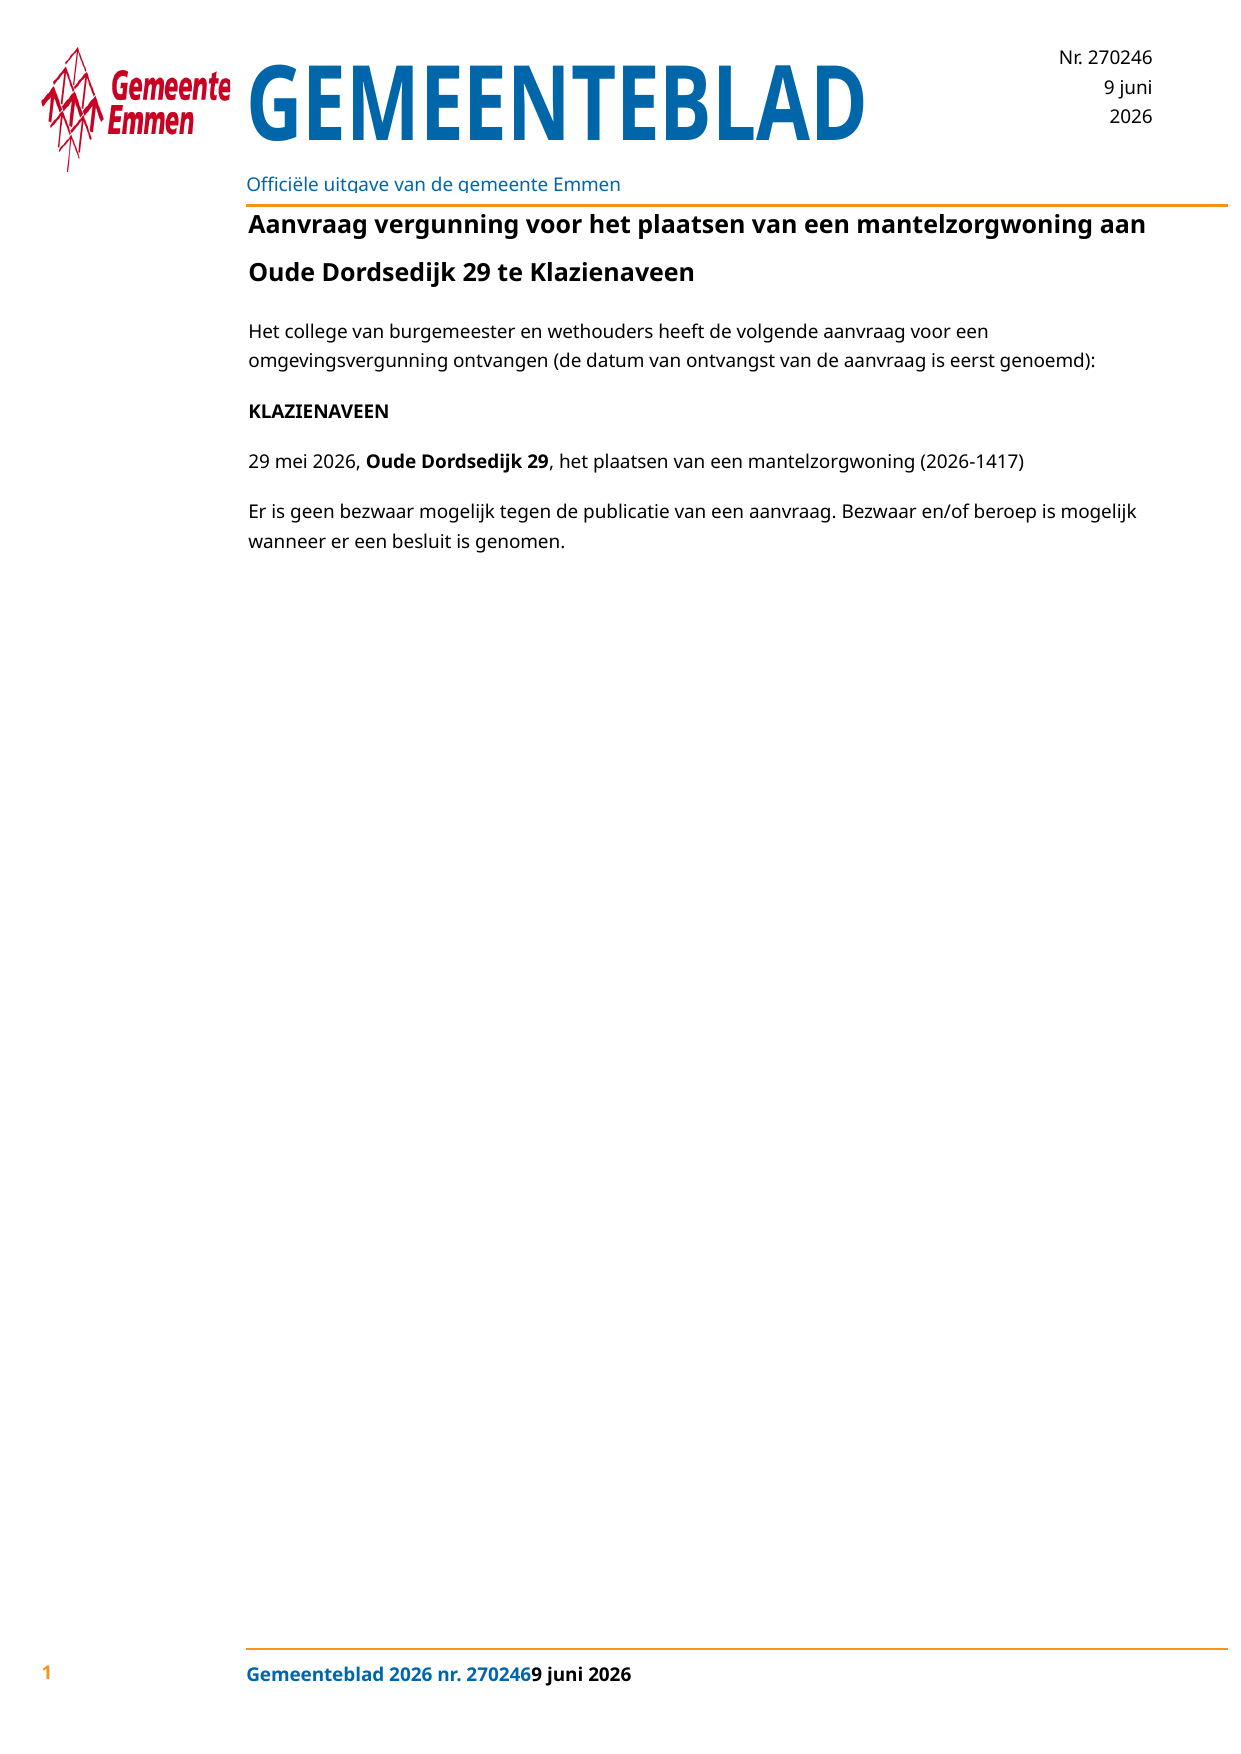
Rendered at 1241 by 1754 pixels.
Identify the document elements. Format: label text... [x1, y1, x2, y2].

text Er is geen bezwaar mogelijk tegen de publicatie van een aanvraag. Bezwaar en/of beroep is mogelijk wanneer er een besluit is genomen. [248, 499, 1152, 554]
text KLAZIENAVEEN [248, 398, 1152, 424]
text Aanvraag vergunning voor het plaatsen van een mantelzorgwoning aan Oude Dordsedijk 29 te Klazienaveen [248, 207, 1152, 288]
text Het college van burgemeester en wethouders heeft de volgende aanvraag voor een omgevingsvergunning ontvangen (de datum van ontvangst van de aanvraag is eerst genoemd): [248, 318, 1152, 373]
picture [41, 47, 231, 172]
text 29 mei 2026, Oude Dordsedijk 29, het plaatsen van een mantelzorgwoning (2026-1417) [248, 448, 1152, 474]
